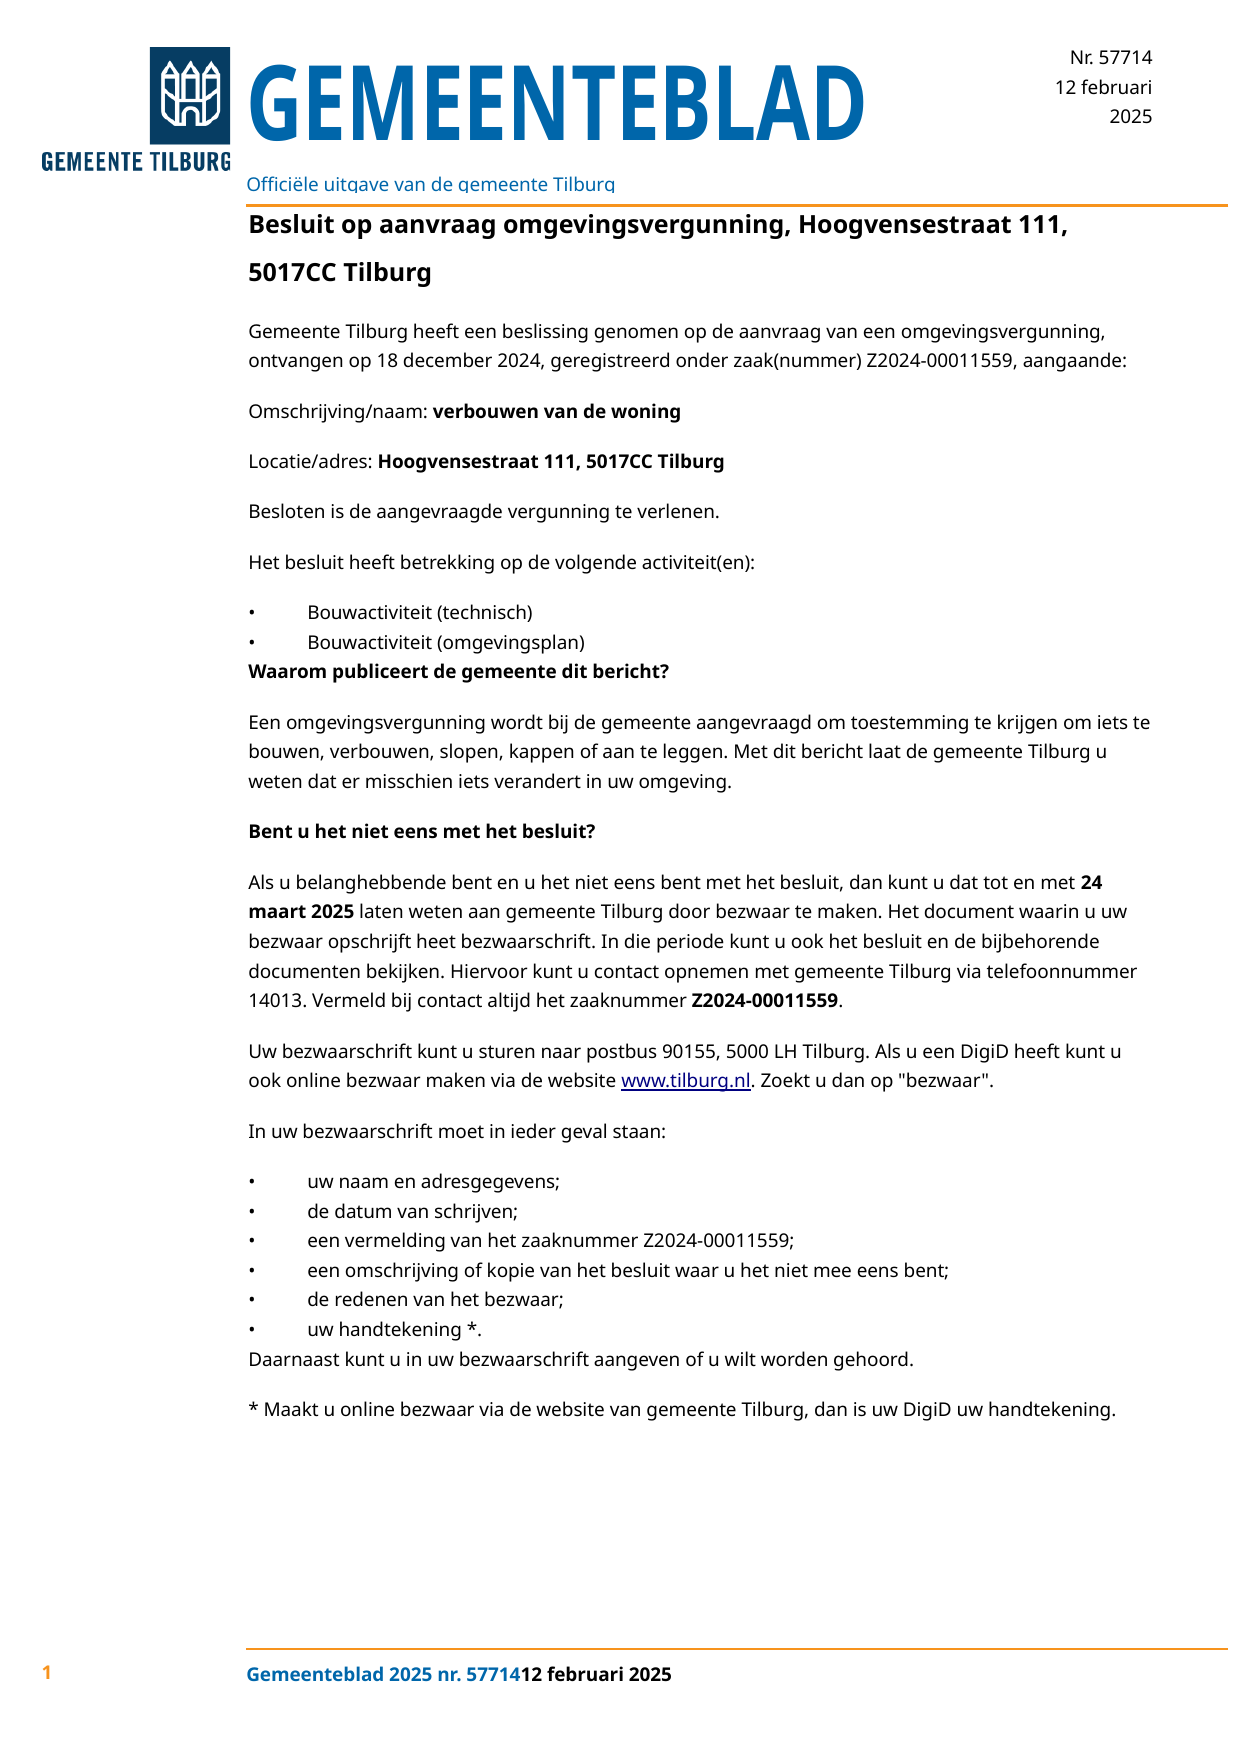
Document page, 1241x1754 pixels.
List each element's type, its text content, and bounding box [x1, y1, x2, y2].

list uw handtekening *. [248, 1316, 1152, 1342]
list een vermelding van het zaaknummer Z2024-00011559; [248, 1227, 1152, 1253]
text Waarom publiceert de gemeente dit bericht? [248, 659, 1152, 684]
list de datum van schrijven; [248, 1198, 1152, 1224]
text Omschrijving/naam: verbouwen van de woning [248, 398, 1152, 424]
text Besluit op aanvraag omgevingsvergunning, Hoogvensestraat 111, 5017CC Tilburg [248, 207, 1152, 288]
text Het besluit heeft betrekking op de volgende activiteit(en): [248, 549, 1152, 575]
text Bent u het niet eens met het besluit? [248, 819, 1152, 844]
text Gemeente Tilburg heeft een beslissing genomen op de aanvraag van een omgevingsvergunning, ontvangen op 18 december 2024, geregistreerd onder zaak(nummer) Z2024-00011559, aangaande: [248, 318, 1152, 373]
text Uw bezwaarschrift kunt u sturen naar postbus 90155, 5000 LH Tilburg. Als u een DigiD heeft kunt u ook online bezwaar maken via de website www.tilburg.nl. Zoekt u dan op "bezwaar". [248, 1038, 1152, 1093]
list Bouwactiviteit (technisch) [248, 599, 1152, 625]
list Bouwactiviteit (omgevingsplan) [248, 629, 1152, 655]
text Locatie/adres: Hoogvensestraat 111, 5017CC Tilburg [248, 448, 1152, 474]
list een omschrijving of kopie van het besluit waar u het niet mee eens bent; [248, 1257, 1152, 1283]
list uw naam en adresgegevens; [248, 1168, 1152, 1194]
text Als u belanghebbende bent en u het niet eens bent met het besluit, dan kunt u dat tot en met 24 maart 2025 laten weten aan gemeente Tilburg door bezwaar te maken. Het document waarin u uw bezwaar opschrijft heet bezwaarschrift. In die periode kunt u ook het besluit en de bijbehorende documenten bekijken. Hiervoor kunt u contact opnemen met gemeente Tilburg via telefoonnummer 14013. Vermeld bij contact altijd het zaaknummer Z2024-00011559. [248, 869, 1152, 1013]
text Besloten is de aangevraagde vergunning te verlenen. [248, 499, 1152, 524]
text Een omgevingsvergunning wordt bij de gemeente aangevraagd om toestemming te krijgen om iets te bouwen, verbouwen, slopen, kappen of aan te leggen. Met dit bericht laat de gemeente Tilburg u weten dat er misschien iets verandert in uw omgeving. [248, 709, 1152, 794]
text * Maakt u online bezwaar via de website van gemeente Tilburg, dan is uw DigiD uw handtekening. [248, 1396, 1152, 1422]
text Daarnaast kunt u in uw bezwaarschrift aangeven of u wilt worden gehoord. [248, 1346, 1152, 1372]
list de redenen van het bezwaar; [248, 1287, 1152, 1312]
text In uw bezwaarschrift moet in ieder geval staan: [248, 1118, 1152, 1144]
picture [41, 47, 231, 172]
